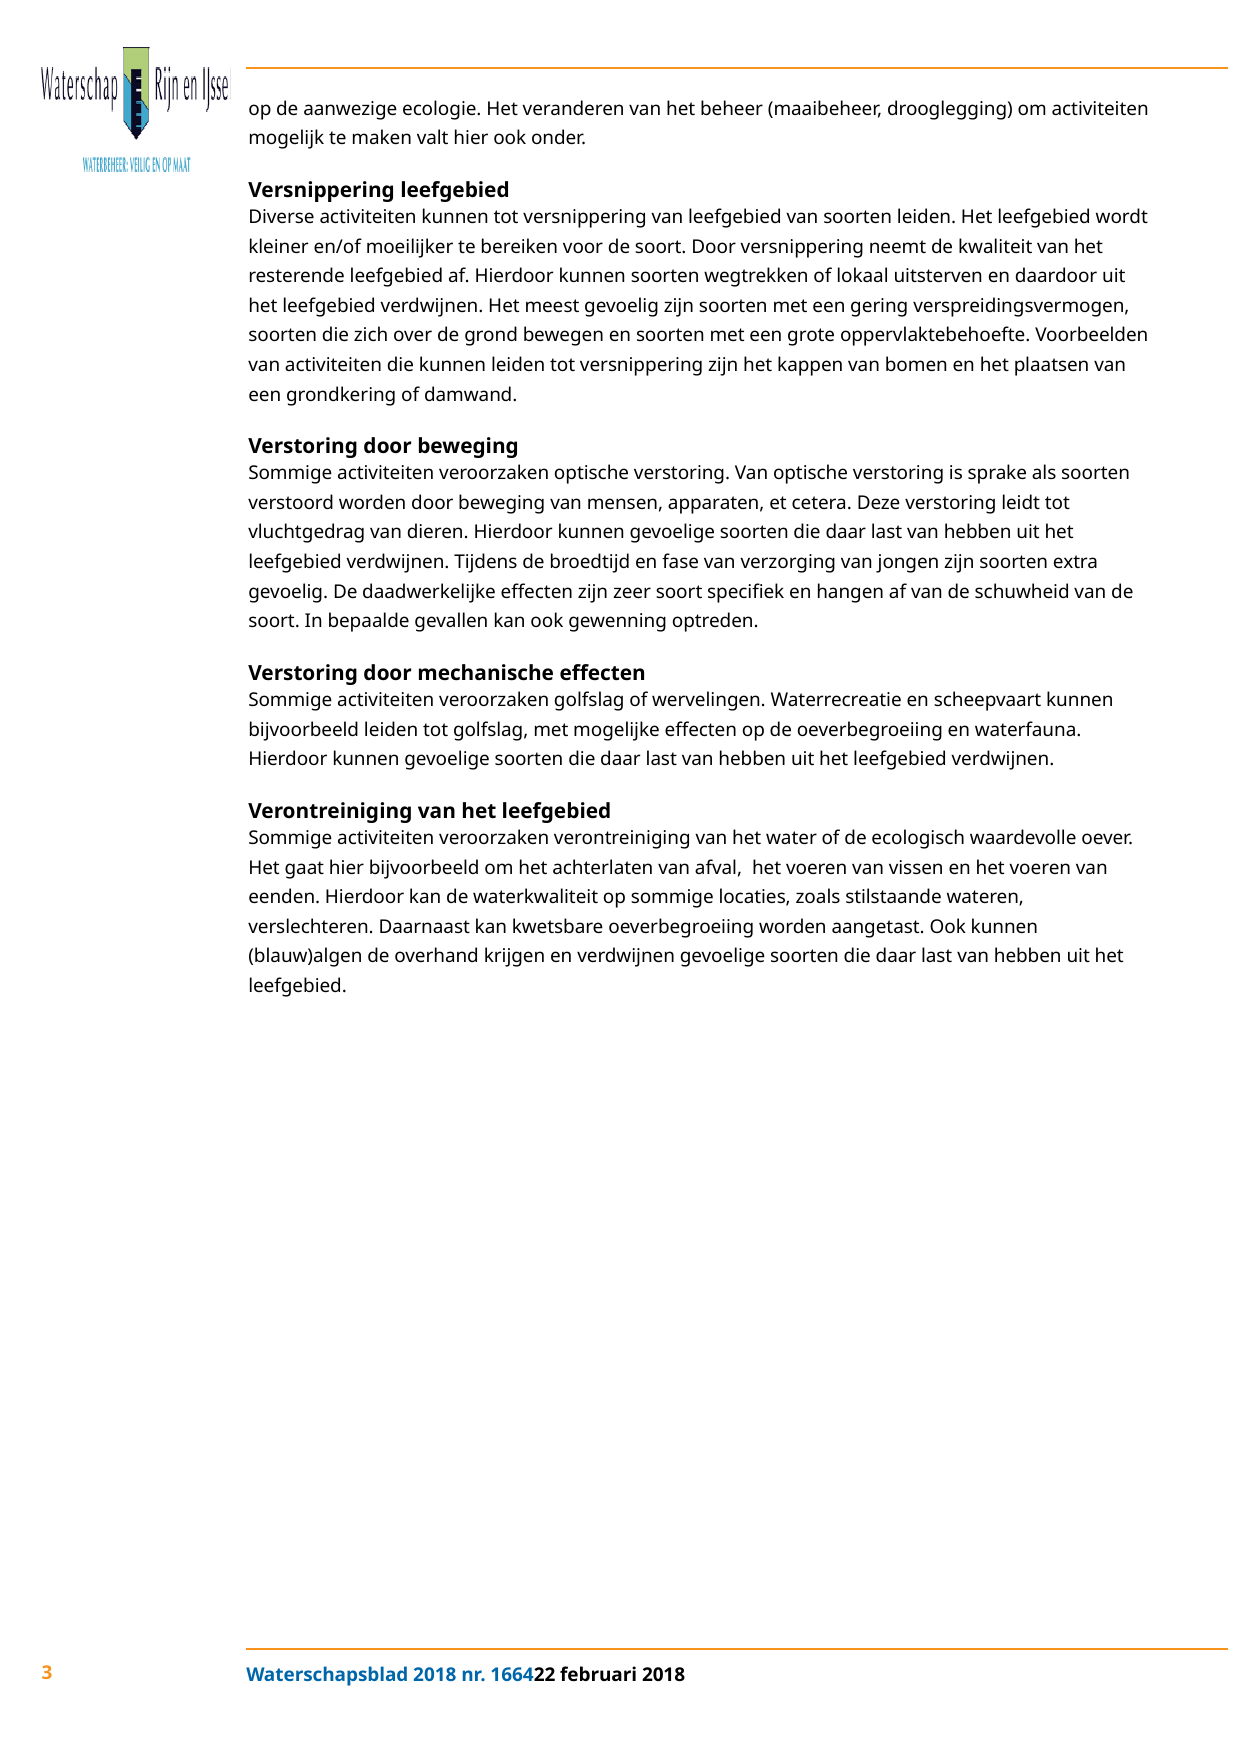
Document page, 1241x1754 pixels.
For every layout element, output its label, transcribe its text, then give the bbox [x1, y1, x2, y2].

text op de aanwezige ecologie. Het veranderen van het beheer (maaibeheer, drooglegging) om activiteiten mogelijk te maken valt hier ook onder. [248, 95, 1152, 150]
text Versnippering leefgebied [248, 175, 1152, 203]
text Verstoring door mechanische effecten [248, 658, 1152, 686]
text Sommige activiteiten veroorzaken optische verstoring. Van optische verstoring is sprake als soorten verstoord worden door beweging van mensen, apparaten, et cetera. Deze verstoring leidt tot vluchtgedrag van dieren. Hierdoor kunnen gevoelige soorten die daar last van hebben uit het leefgebied verdwijnen. Tijdens de broedtijd en fase van verzorging van jongen zijn soorten extra gevoelig. De daadwerkelijke effecten zijn zeer soort specifiek en hangen af van de schuwheid van de soort. In bepaalde gevallen kan ook gewenning optreden. [248, 459, 1152, 633]
text Sommige activiteiten veroorzaken verontreiniging van het water of de ecologisch waardevolle oever. Het gaat hier bijvoorbeeld om het achterlaten van afval, het voeren van vissen en het voeren van eenden. Hierdoor kan de waterkwaliteit op sommige locaties, zoals stilstaande wateren, verslechteren. Daarnaast kan kwetsbare oeverbegroeiing worden aangetast. Ook kunnen (blauw)algen de overhand krijgen en verdwijnen gevoelige soorten die daar last van hebben uit het leefgebied. [248, 824, 1152, 998]
text Verontreiniging van het leefgebied [248, 796, 1152, 824]
text Verstoring door beweging [248, 431, 1152, 459]
picture [41, 47, 231, 172]
text Diverse activiteiten kunnen tot versnippering van leefgebied van soorten leiden. Het leefgebied wordt kleiner en/of moeilijker te bereiken voor de soort. Door versnippering neemt de kwaliteit van het resterende leefgebied af. Hierdoor kunnen soorten wegtrekken of lokaal uitsterven en daardoor uit het leefgebied verdwijnen. Het meest gevoelig zijn soorten met een gering verspreidingsvermogen, soorten die zich over de grond bewegen en soorten met een grote oppervlaktebehoefte. Voorbeelden van activiteiten die kunnen leiden tot versnippering zijn het kappen van bomen en het plaatsen van een grondkering of damwand. [248, 203, 1152, 406]
text Sommige activiteiten veroorzaken golfslag of wervelingen. Waterrecreatie en scheepvaart kunnen bijvoorbeeld leiden tot golfslag, met mogelijke effecten op de oeverbegroeiing en waterfauna. Hierdoor kunnen gevoelige soorten die daar last van hebben uit het leefgebied verdwijnen. [248, 686, 1152, 771]
